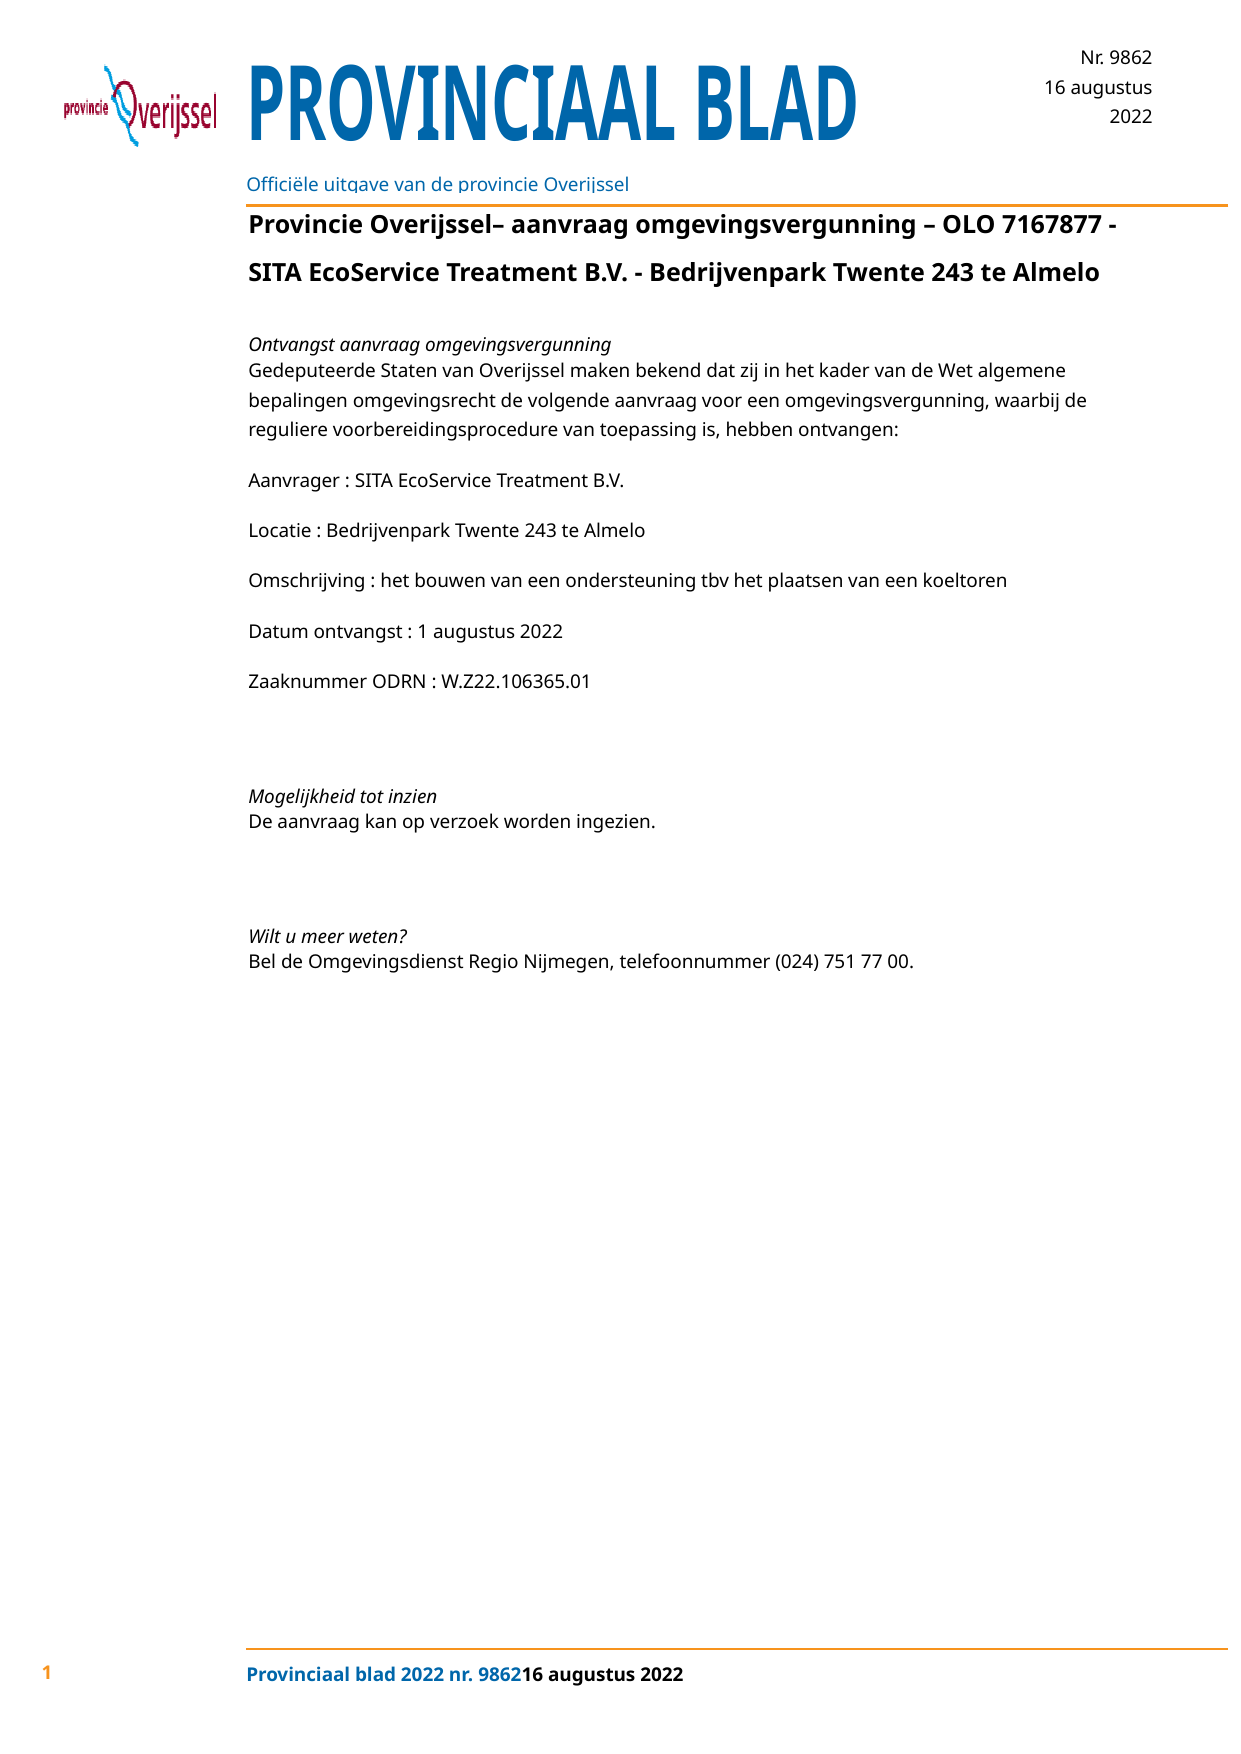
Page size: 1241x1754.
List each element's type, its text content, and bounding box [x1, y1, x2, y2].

text Mogelijkheid tot inzien [248, 783, 1152, 808]
text Wilt u meer weten? [248, 923, 1152, 949]
text Provincie Overijssel– aanvraag omgevingsvergunning – OLO 7167877 - SITA EcoService Treatment B.V. - Bedrijvenpark Twente 243 te Almelo [248, 207, 1152, 288]
text Omschrijving : het bouwen van een ondersteuning tbv het plaatsen van een koeltoren [248, 568, 1152, 593]
text Datum ontvangst : 1 augustus 2022 [248, 618, 1152, 644]
text Zaaknummer ODRN : W.Z22.106365.01 [248, 668, 1152, 694]
text Aanvrager : SITA EcoService Treatment B.V. [248, 467, 1152, 492]
text Ontvangst aanvraag omgevingsvergunning [248, 331, 1152, 357]
text Locatie : Bedrijvenpark Twente 243 te Almelo [248, 517, 1152, 543]
text Gedeputeerde Staten van Overijssel maken bekend dat zij in het kader van de Wet algemene bepalingen omgevingsrecht de volgende aanvraag voor een omgevingsvergunning, waarbij de reguliere voorbereidingsprocedure van toepassing is, hebben ontvangen: [248, 357, 1152, 442]
text Bel de Omgevingsdienst Regio Nijmegen, telefoonnummer (024) 751 77 00. [248, 949, 1152, 974]
text De aanvraag kan op verzoek worden ingezien. [248, 808, 1152, 834]
picture [41, 47, 231, 172]
